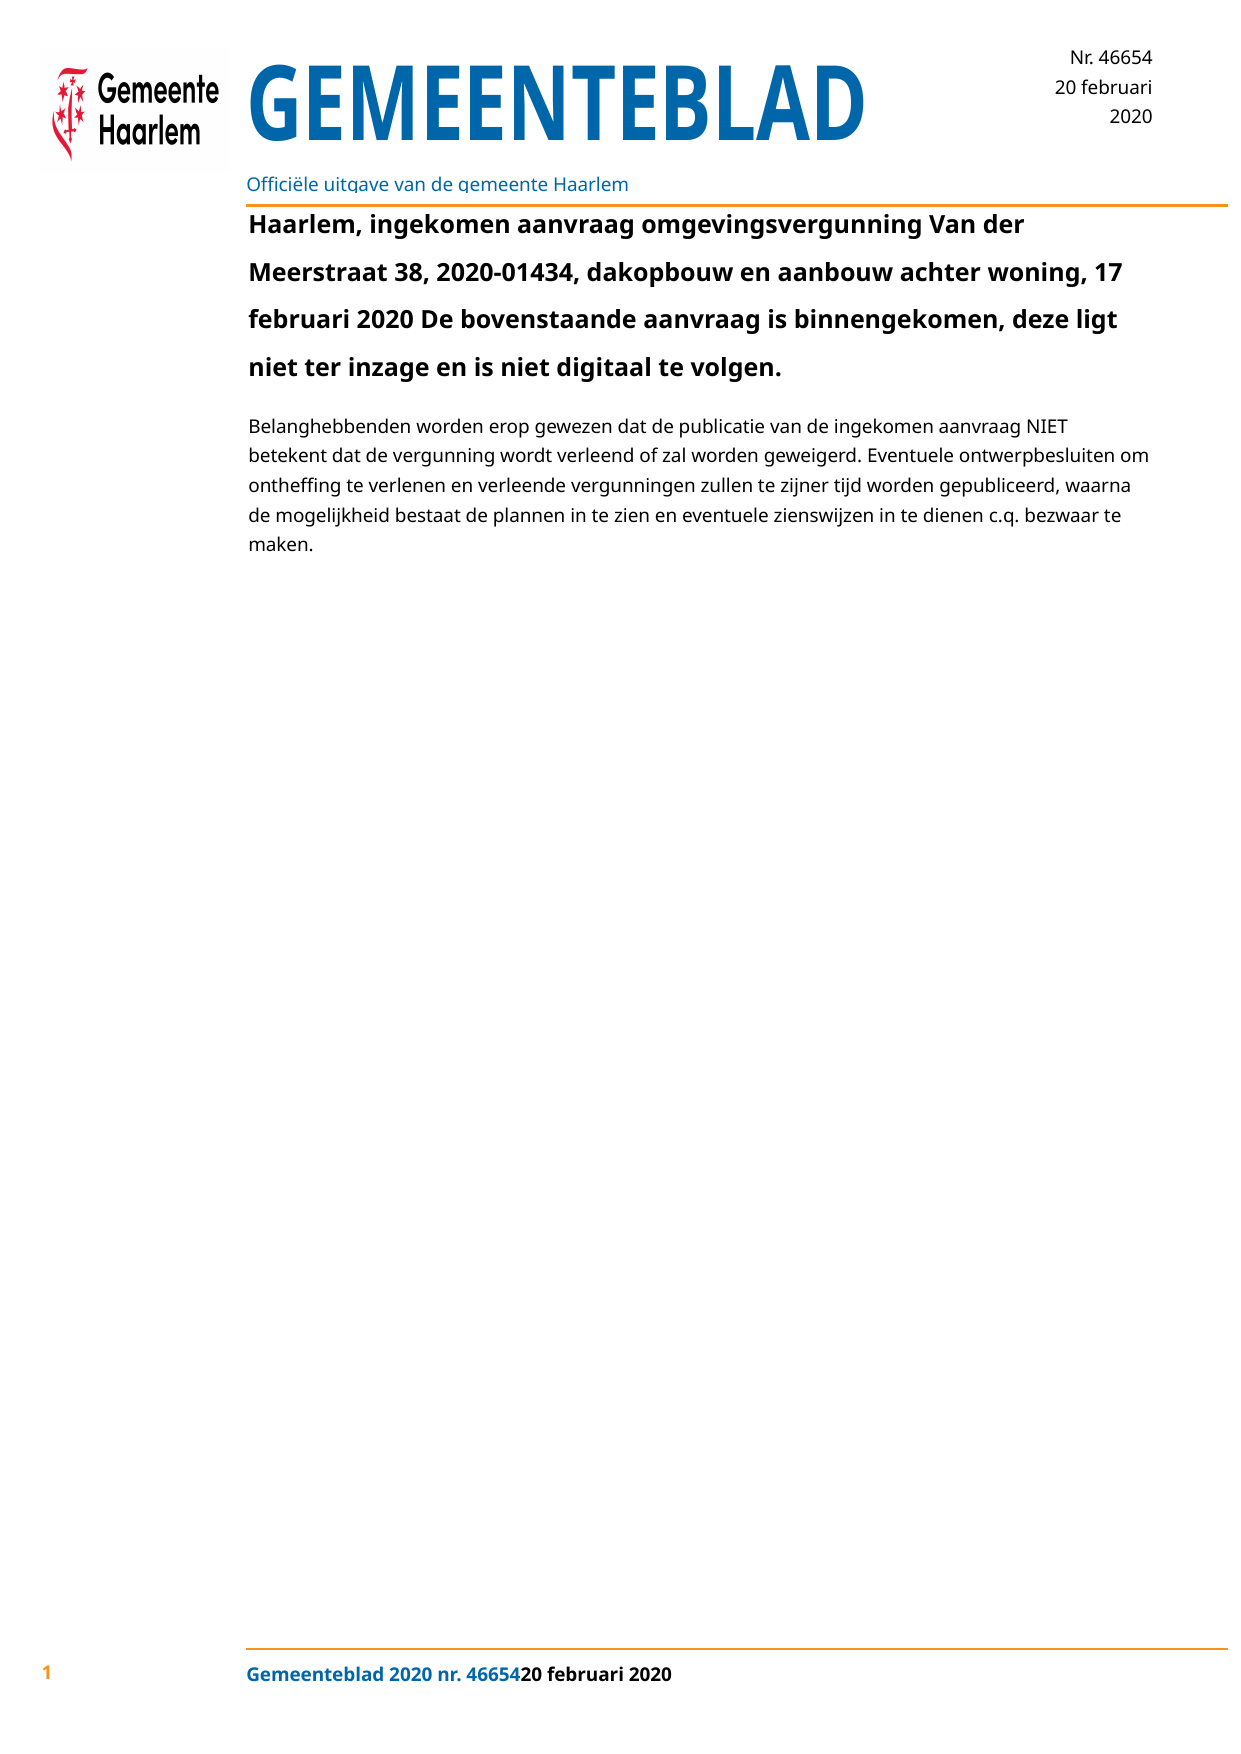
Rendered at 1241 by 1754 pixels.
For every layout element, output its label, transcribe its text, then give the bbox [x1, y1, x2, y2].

text Haarlem, ingekomen aanvraag omgevingsvergunning Van der Meerstraat 38, 2020-01434, dakopbouw en aanbouw achter woning, 17 februari 2020 De bovenstaande aanvraag is binnengekomen, deze ligt niet ter inzage en is niet digitaal te volgen. [248, 207, 1152, 384]
text Belanghebbenden worden erop gewezen dat de publicatie van de ingekomen aanvraag NIET betekent dat de vergunning wordt verleend of zal worden geweigerd. Eventuele ontwerpbesluiten om ontheffing te verlenen en verleende vergunningen zullen te zijner tijd worden gepubliceerd, waarna de mogelijkheid bestaat de plannen in te zien en eventuele zienswijzen in te dienen c.q. bezwaar te maken. [248, 413, 1152, 557]
picture [41, 47, 231, 172]
